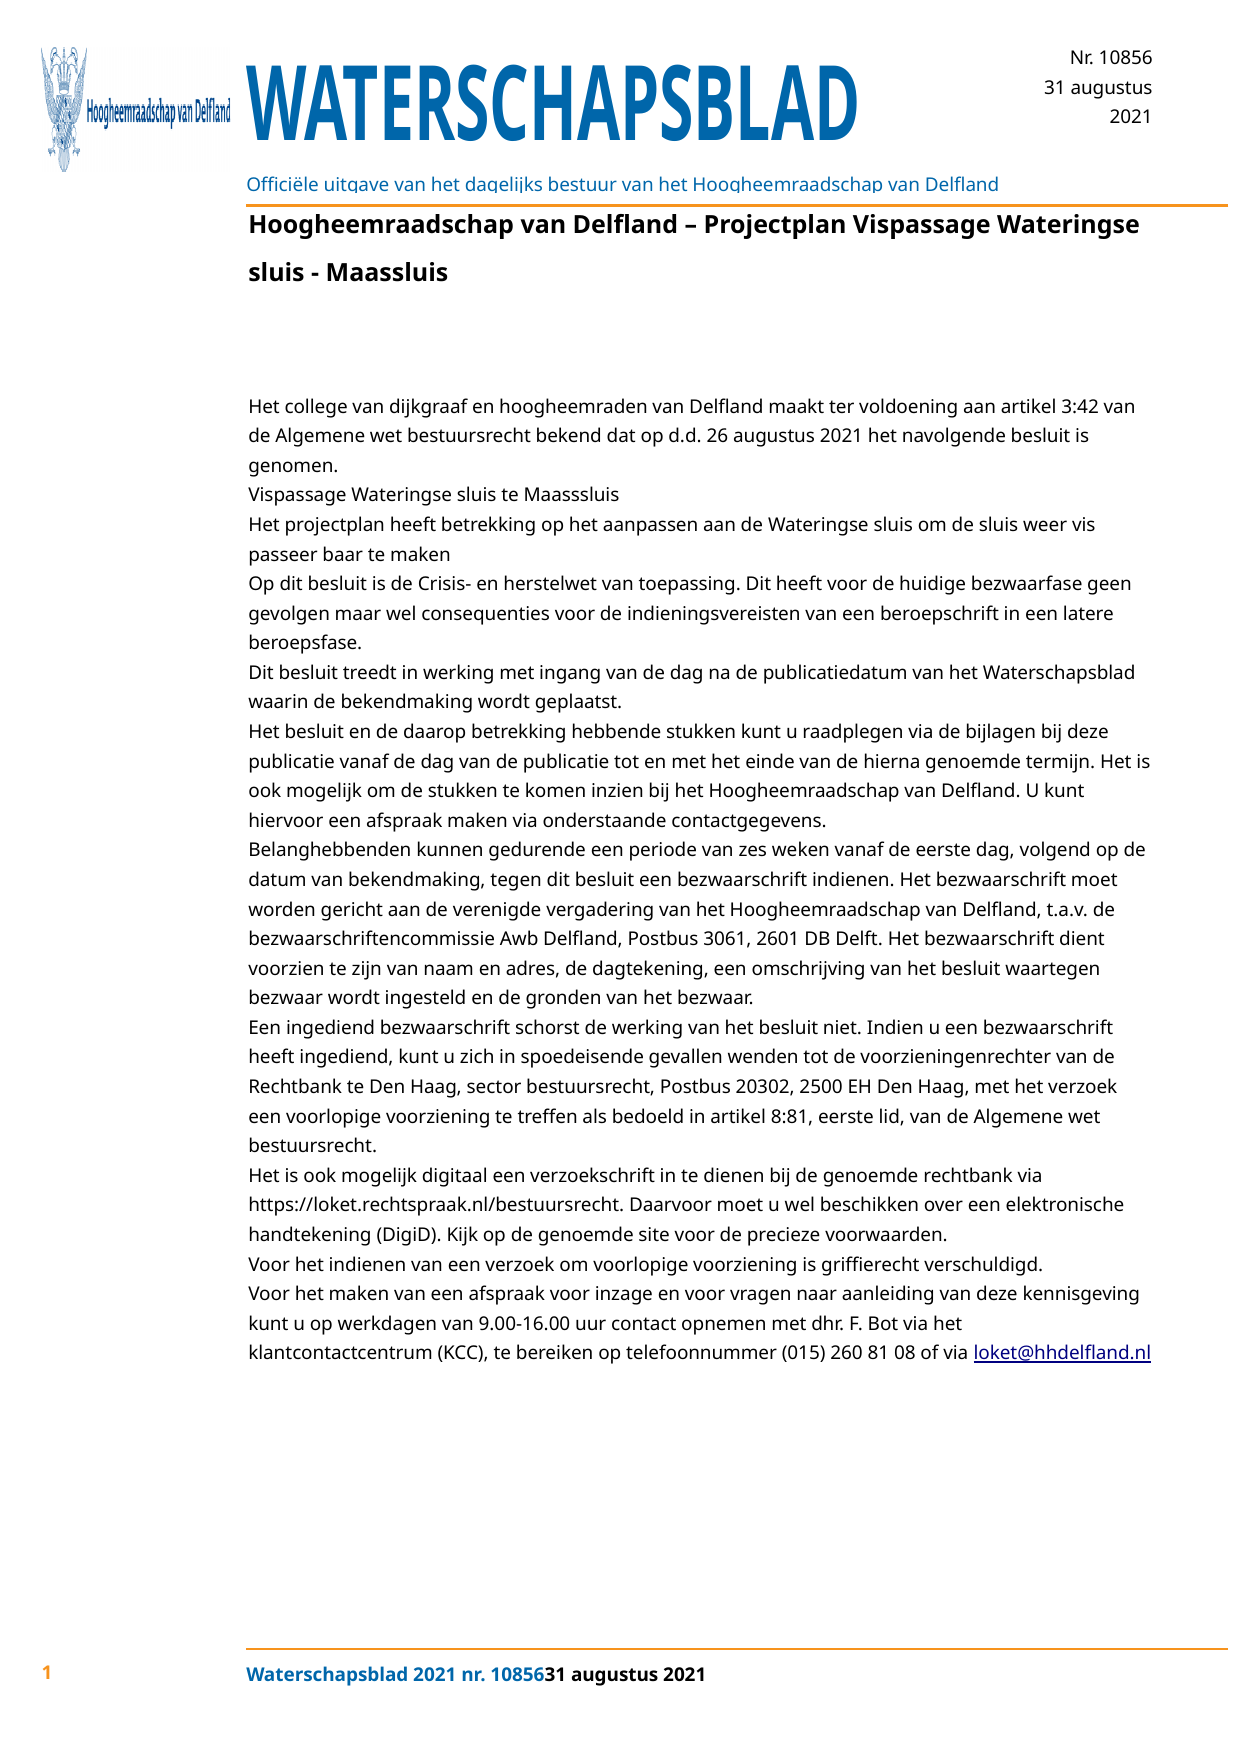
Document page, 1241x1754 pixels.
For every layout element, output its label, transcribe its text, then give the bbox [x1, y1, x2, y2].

text Het is ook mogelijk digitaal een verzoekschrift in te dienen bij de genoemde rechtbank via https://loket.rechtspraak.nl/bestuursrecht. Daarvoor moet u wel beschikken over een elektronische handtekening (DigiD). Kijk op de genoemde site voor de precieze voorwaarden. [248, 1162, 1152, 1247]
text Belanghebbenden kunnen gedurende een periode van zes weken vanaf de eerste dag, volgend op de datum van bekendmaking, tegen dit besluit een bezwaarschrift indienen. Het bezwaarschrift moet worden gericht aan de verenigde vergadering van het Hoogheemraadschap van Delfland, t.a.v. de bezwaarschriftencommissie Awb Delfland, Postbus 3061, 2601 DB Delft. Het bezwaarschrift dient voorzien te zijn van naam en adres, de dagtekening, een omschrijving van het besluit waartegen bezwaar wordt ingesteld en de gronden van het bezwaar. [248, 837, 1152, 1010]
text Het besluit en de daarop betrekking hebbende stukken kunt u raadplegen via de bijlagen bij deze publicatie vanaf de dag van de publicatie tot en met het einde van de hierna genoemde termijn. Het is ook mogelijk om de stukken te komen inzien bij het Hoogheemraadschap van Delfland. U kunt hiervoor een afspraak maken via onderstaande contactgegevens. [248, 718, 1152, 833]
picture [41, 47, 231, 172]
text Het projectplan heeft betrekking op het aanpassen aan de Wateringse sluis om de sluis weer vis passeer baar te maken [248, 511, 1152, 567]
text Voor het maken van een afspraak voor inzage en voor vragen naar aanleiding van deze kennisgeving kunt u op werkdagen van 9.00-16.00 uur contact opnemen met dhr. F. Bot via het klantcontactcentrum (KCC), te bereiken op telefoonnummer (015) 260 81 08 of via loket@hhdelfland.nl [248, 1280, 1152, 1365]
text Dit besluit treedt in werking met ingang van de dag na de publicatiedatum van het Waterschapsblad waarin de bekendmaking wordt geplaatst. [248, 659, 1152, 714]
text Op dit besluit is de Crisis- en herstelwet van toepassing. Dit heeft voor de huidige bezwaarfase geen gevolgen maar wel consequenties voor de indieningsvereisten van een beroepschrift in een latere beroepsfase. [248, 570, 1152, 655]
text Voor het indienen van een verzoek om voorlopige voorziening is griffierecht verschuldigd. [248, 1251, 1152, 1277]
text Het college van dijkgraaf en hoogheemraden van Delfland maakt ter voldoening aan artikel 3:42 van de Algemene wet bestuursrecht bekend dat op d.d. 26 augustus 2021 het navolgende besluit is genomen. [248, 393, 1152, 478]
text Een ingediend bezwaarschrift schorst de werking van het besluit niet. Indien u een bezwaarschrift heeft ingediend, kunt u zich in spoedeisende gevallen wenden tot de voorzieningenrechter van de Rechtbank te Den Haag, sector bestuursrecht, Postbus 20302, 2500 EH Den Haag, met het verzoek een voorlopige voorziening te treffen als bedoeld in artikel 8:81, eerste lid, van de Algemene wet bestuursrecht. [248, 1014, 1152, 1158]
text Vispassage Wateringse sluis te Maasssluis [248, 482, 1152, 507]
text Hoogheemraadschap van Delfland – Projectplan Vispassage Wateringse sluis - Maassluis [248, 207, 1152, 288]
